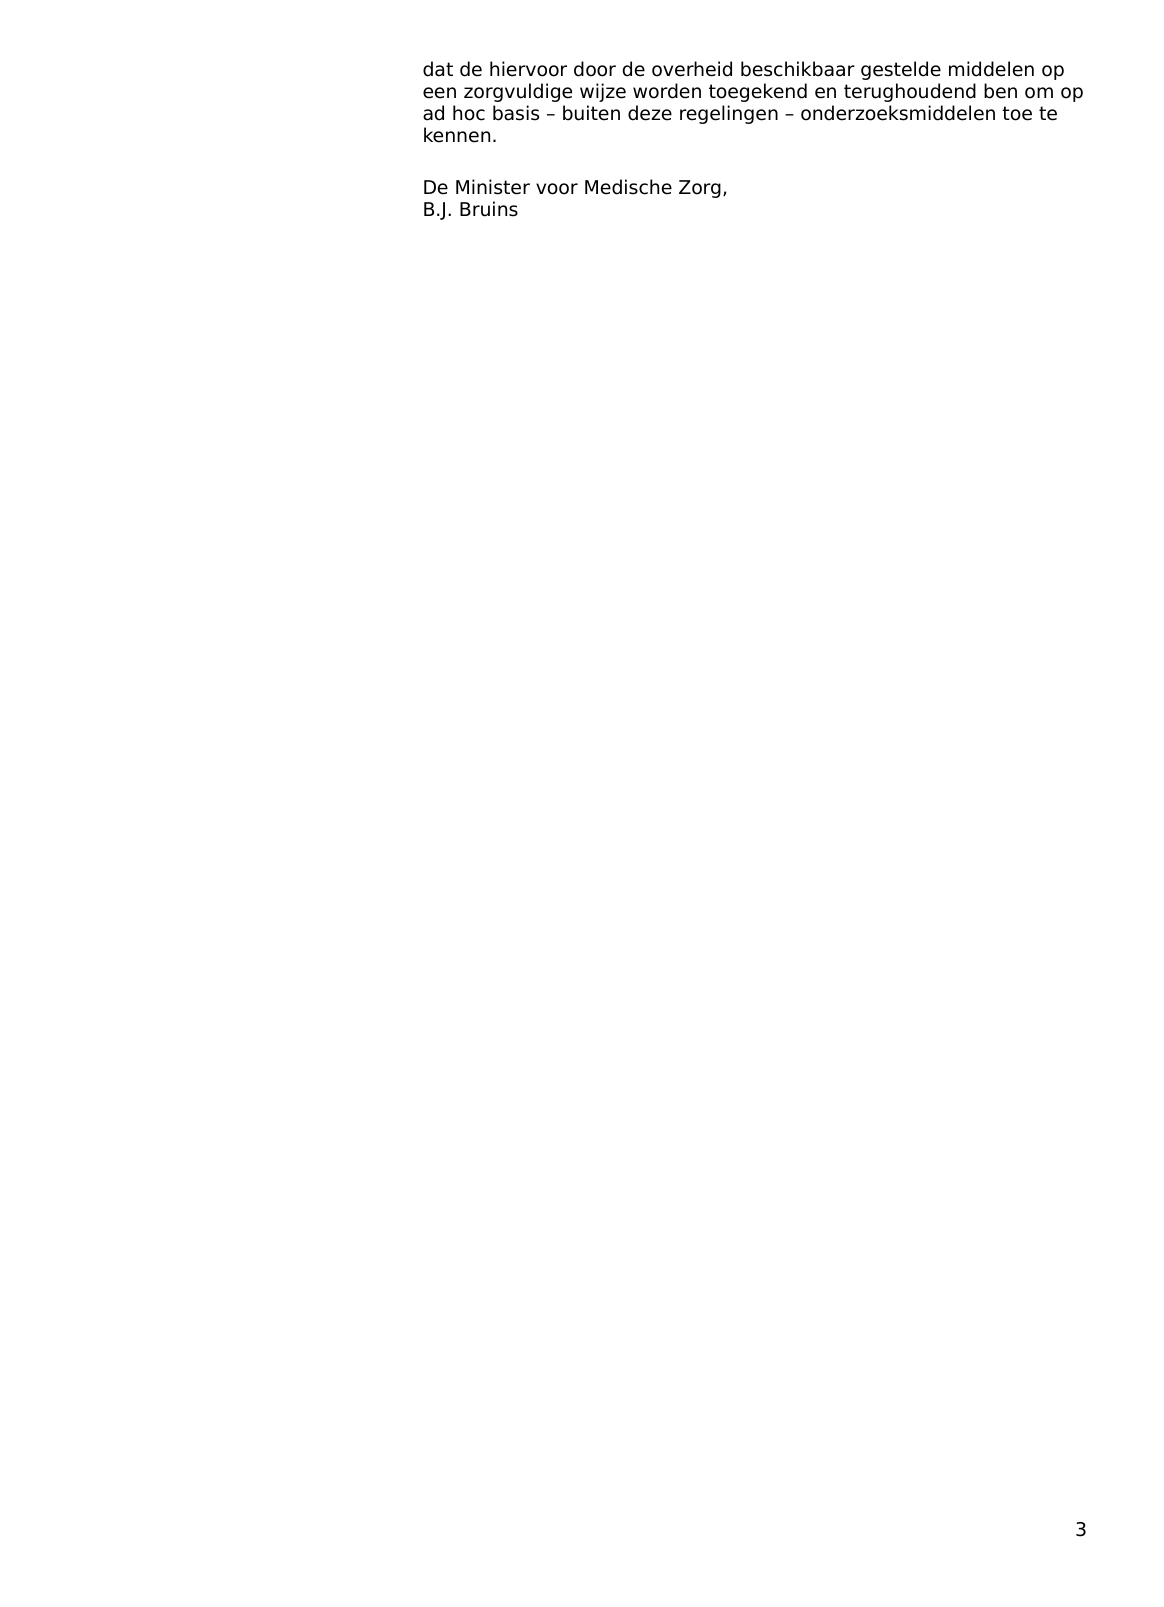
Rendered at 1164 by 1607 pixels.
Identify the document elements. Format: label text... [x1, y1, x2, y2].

text dat de hiervoor door de overheid beschikbaar gestelde middelen op een zorgvuldige wijze worden toegekend en terughoudend ben om op ad hoc basis – buiten deze regelingen – onderzoeksmiddelen toe te kennen. [422, 59, 1087, 147]
text De Minister voor Medische Zorg, B.J. Bruins [422, 177, 1087, 221]
